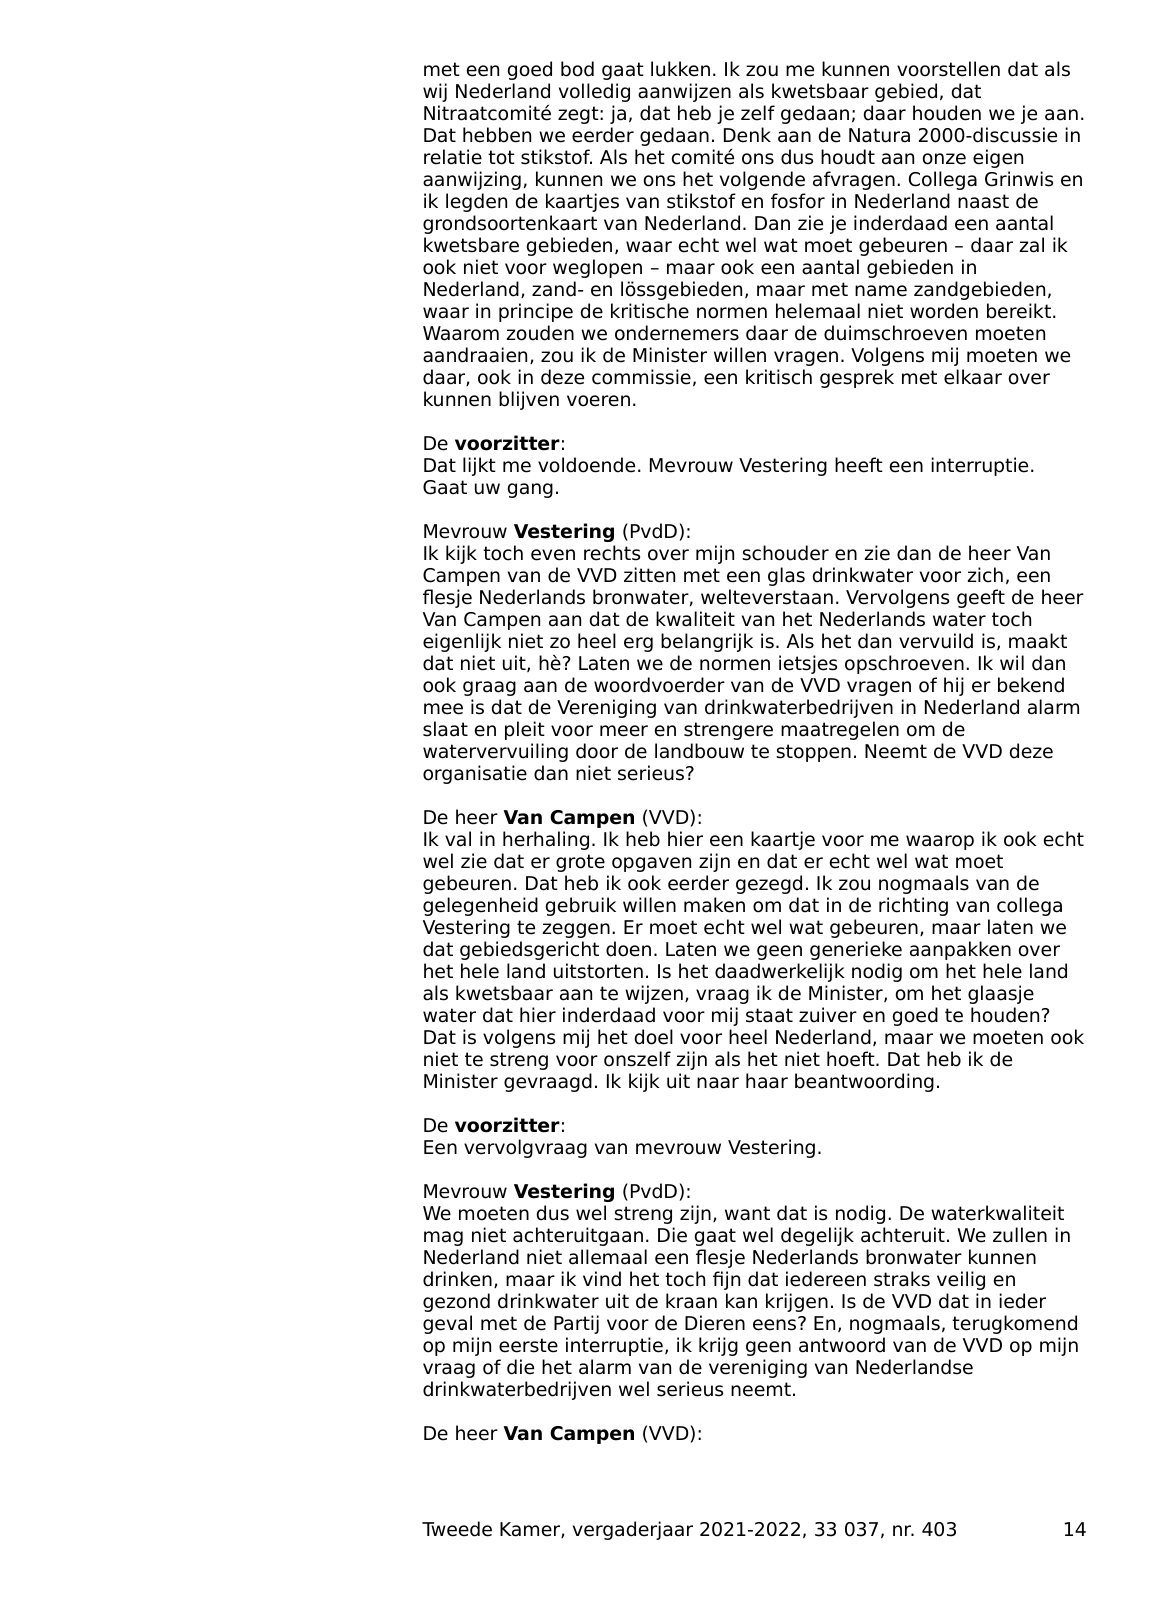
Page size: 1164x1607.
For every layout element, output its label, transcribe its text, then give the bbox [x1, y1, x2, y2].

text Ik kijk toch even rechts over mijn schouder en zie dan de heer Van Campen van de VVD zitten met een glas drinkwater voor zich, een flesje Nederlands bronwater, welteverstaan. Vervolgens geeft de heer Van Campen aan dat de kwaliteit van het Nederlands water toch eigenlijk niet zo heel erg belangrijk is. Als het dan vervuild is, maakt dat niet uit, hè? Laten we de normen ietsjes opschroeven. Ik wil dan ook graag aan de woordvoerder van de VVD vragen of hij er bekend mee is dat de Vereniging van drinkwaterbedrijven in Nederland alarm slaat en pleit voor meer en strengere maatregelen om de watervervuiling door de landbouw te stoppen. Neemt de VVD deze organisatie dan niet serieus? [422, 543, 1087, 785]
text Ik val in herhaling. Ik heb hier een kaartje voor me waarop ik ook echt wel zie dat er grote opgaven zijn en dat er echt wel wat moet gebeuren. Dat heb ik ook eerder gezegd. Ik zou nogmaals van de gelegenheid gebruik willen maken om dat in de richting van collega Vestering te zeggen. Er moet echt wel wat gebeuren, maar laten we dat gebiedsgericht doen. Laten we geen generieke aanpakken over het hele land uitstorten. Is het daadwerkelijk nodig om het hele land als kwetsbaar aan te wijzen, vraag ik de Minister, om het glaasje water dat hier inderdaad voor mij staat zuiver en goed te houden? Dat is volgens mij het doel voor heel Nederland, maar we moeten ook niet te streng voor onszelf zijn als het niet hoeft. Dat heb ik de Minister gevraagd. Ik kijk uit naar haar beantwoording. [422, 829, 1087, 1093]
text Mevrouw Vestering (PvdD): [422, 1181, 1087, 1203]
text Een vervolgvraag van mevrouw Vestering. [422, 1137, 1087, 1159]
text De voorzitter: [422, 433, 1087, 455]
text met een goed bod gaat lukken. Ik zou me kunnen voorstellen dat als wij Nederland volledig aanwijzen als kwetsbaar gebied, dat Nitraatcomité zegt: ja, dat heb je zelf gedaan; daar houden we je aan. Dat hebben we eerder gedaan. Denk aan de Natura 2000-discussie in relatie tot stikstof. Als het comité ons dus houdt aan onze eigen aanwijzing, kunnen we ons het volgende afvragen. Collega Grinwis en ik legden de kaartjes van stikstof en fosfor in Nederland naast de grondsoortenkaart van Nederland. Dan zie je inderdaad een aantal kwetsbare gebieden, waar echt wel wat moet gebeuren – daar zal ik ook niet voor weglopen – maar ook een aantal gebieden in Nederland, zand- en lössgebieden, maar met name zandgebieden, waar in principe de kritische normen helemaal niet worden bereikt. Waarom zouden we ondernemers daar de duimschroeven moeten aandraaien, zou ik de Minister willen vragen. Volgens mij moeten we daar, ook in deze commissie, een kritisch gesprek met elkaar over kunnen blijven voeren. [422, 59, 1087, 411]
text De heer Van Campen (VVD): [422, 1423, 1087, 1445]
text Dat lijkt me voldoende. Mevrouw Vestering heeft een interruptie. Gaat uw gang. [422, 455, 1087, 499]
text We moeten dus wel streng zijn, want dat is nodig. De waterkwaliteit mag niet achteruitgaan. Die gaat wel degelijk achteruit. We zullen in Nederland niet allemaal een flesje Nederlands bronwater kunnen drinken, maar ik vind het toch fijn dat iedereen straks veilig en gezond drinkwater uit de kraan kan krijgen. Is de VVD dat in ieder geval met de Partij voor de Dieren eens? En, nogmaals, terugkomend op mijn eerste interruptie, ik krijg geen antwoord van de VVD op mijn vraag of die het alarm van de vereniging van Nederlandse drinkwaterbedrijven wel serieus neemt. [422, 1203, 1087, 1401]
text De heer Van Campen (VVD): [422, 807, 1087, 829]
text De voorzitter: [422, 1115, 1087, 1137]
text Mevrouw Vestering (PvdD): [422, 521, 1087, 543]
